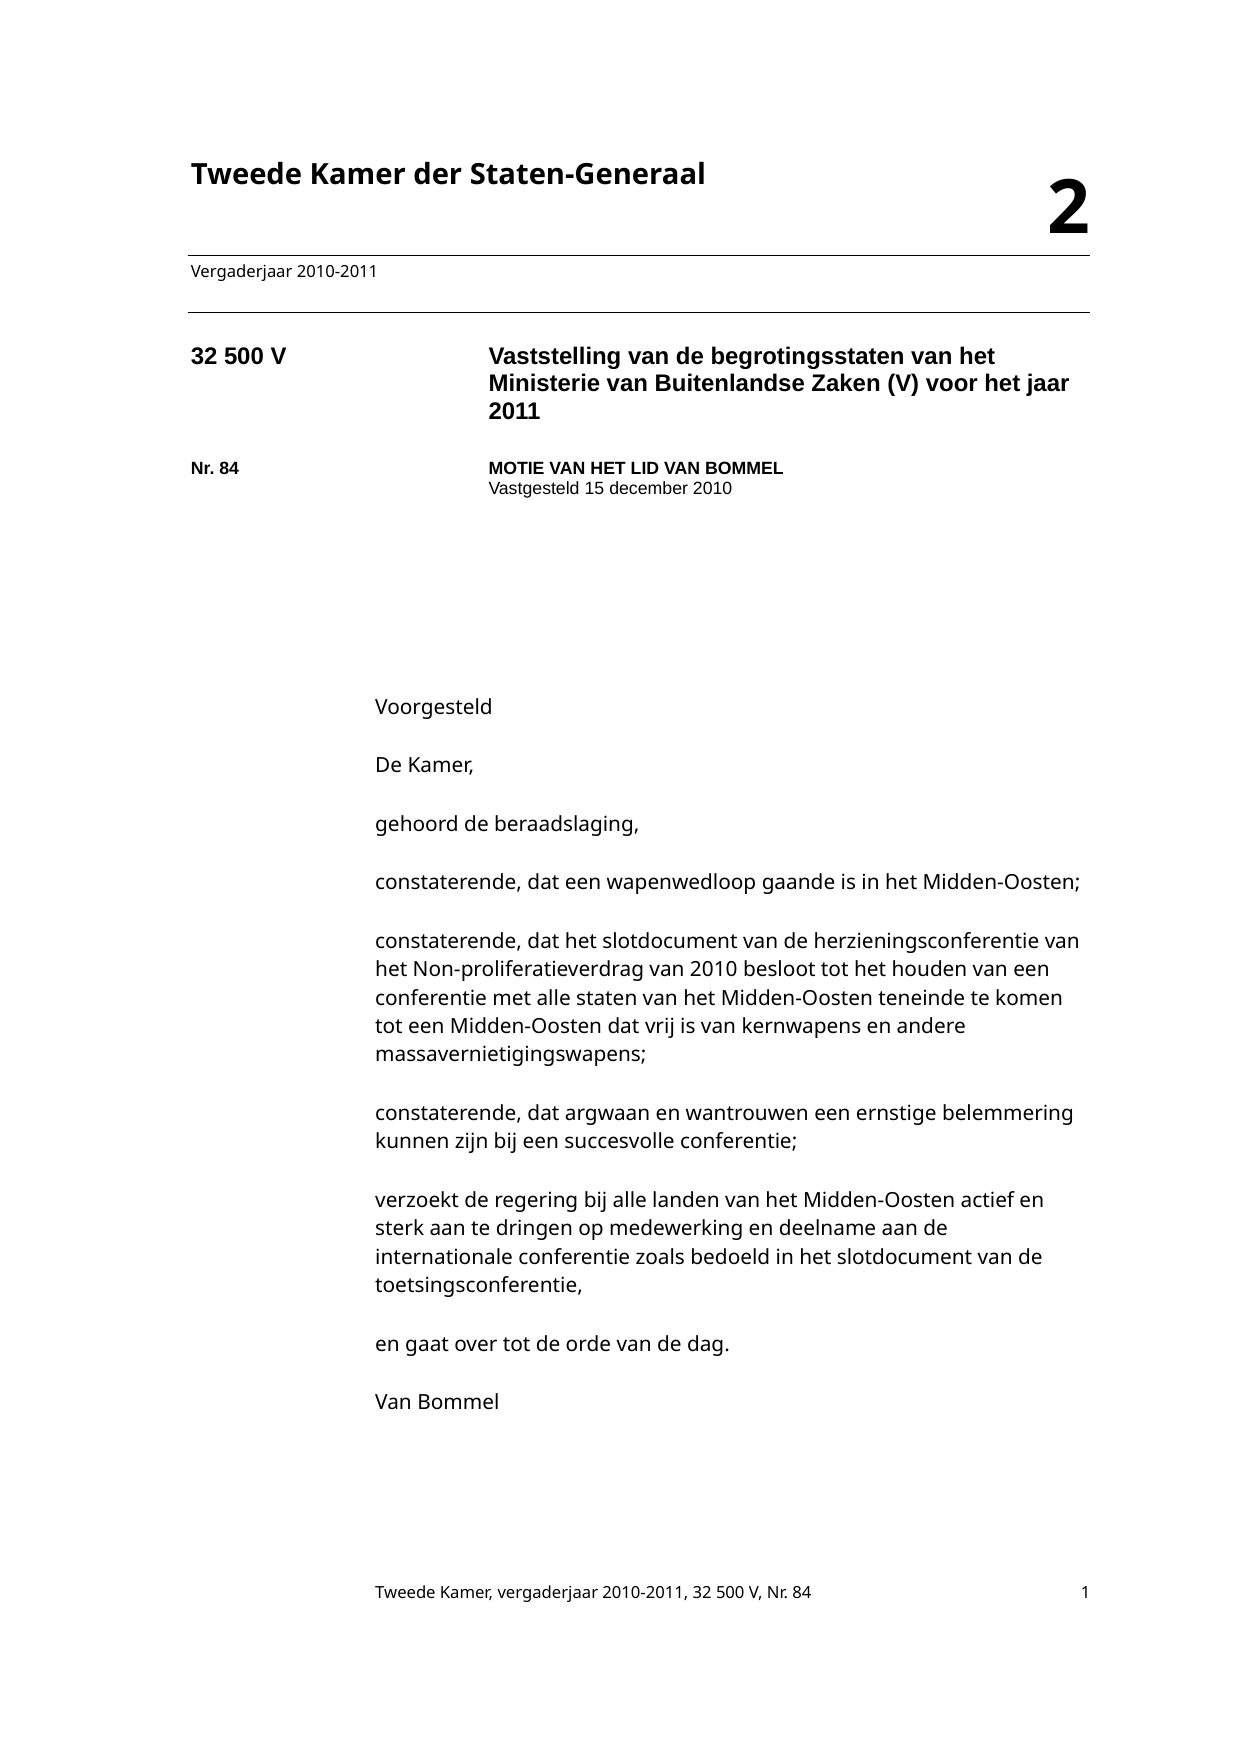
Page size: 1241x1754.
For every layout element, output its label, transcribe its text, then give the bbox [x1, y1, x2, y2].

text constaterende, dat het slotdocument van de herzieningsconferentie van het Non-proliferatieverdrag van 2010 besloot tot het houden van een conferentie met alle staten van het Midden-Oosten teneinde te komen tot een Midden-Oosten dat vrij is van kernwapens en andere massavernietigingswapens; [375, 926, 1090, 1068]
table_cell Vergaderjaar 2010-2011 [188, 256, 485, 312]
text constaterende, dat een wapenwedloop gaande is in het Midden-Oosten; [375, 867, 1090, 896]
table_cell [485, 256, 1090, 312]
text De Kamer, [375, 751, 1090, 779]
text constaterende, dat argwaan en wantrouwen een ernstige belemmering kunnen zijn bij een succesvolle conferentie; [375, 1098, 1090, 1155]
table_header Tweede Kamer der Staten-Generaal [188, 150, 909, 255]
text Voorgesteld [375, 692, 1090, 721]
text verzoekt de regering bij alle landen van het Midden-Oosten actief en sterk aan te dringen op medewerking en deelname aan de internationale conferentie zoals bedoeld in het slotdocument van de toetsingsconferentie, [375, 1185, 1090, 1299]
table_cell Nr. 84 [188, 455, 485, 573]
table_cell Vaststelling van de begrotingsstaten van het Ministerie van Buitenlandse Zaken (V) voor het jaar 2011 [485, 339, 1090, 454]
text Van Bommel [375, 1387, 1090, 1416]
table_header 2 [910, 150, 1090, 255]
table_cell [188, 313, 485, 339]
table_cell MOTIE VAN HET LID VAN BOMMEL Vastgesteld 15 december 2010 [485, 455, 1090, 573]
text en gaat over tot de orde van de dag. [375, 1329, 1090, 1357]
text gehoord de beraadslaging, [375, 809, 1090, 837]
table_cell 32 500 V [188, 339, 485, 454]
table_cell [485, 313, 1090, 339]
